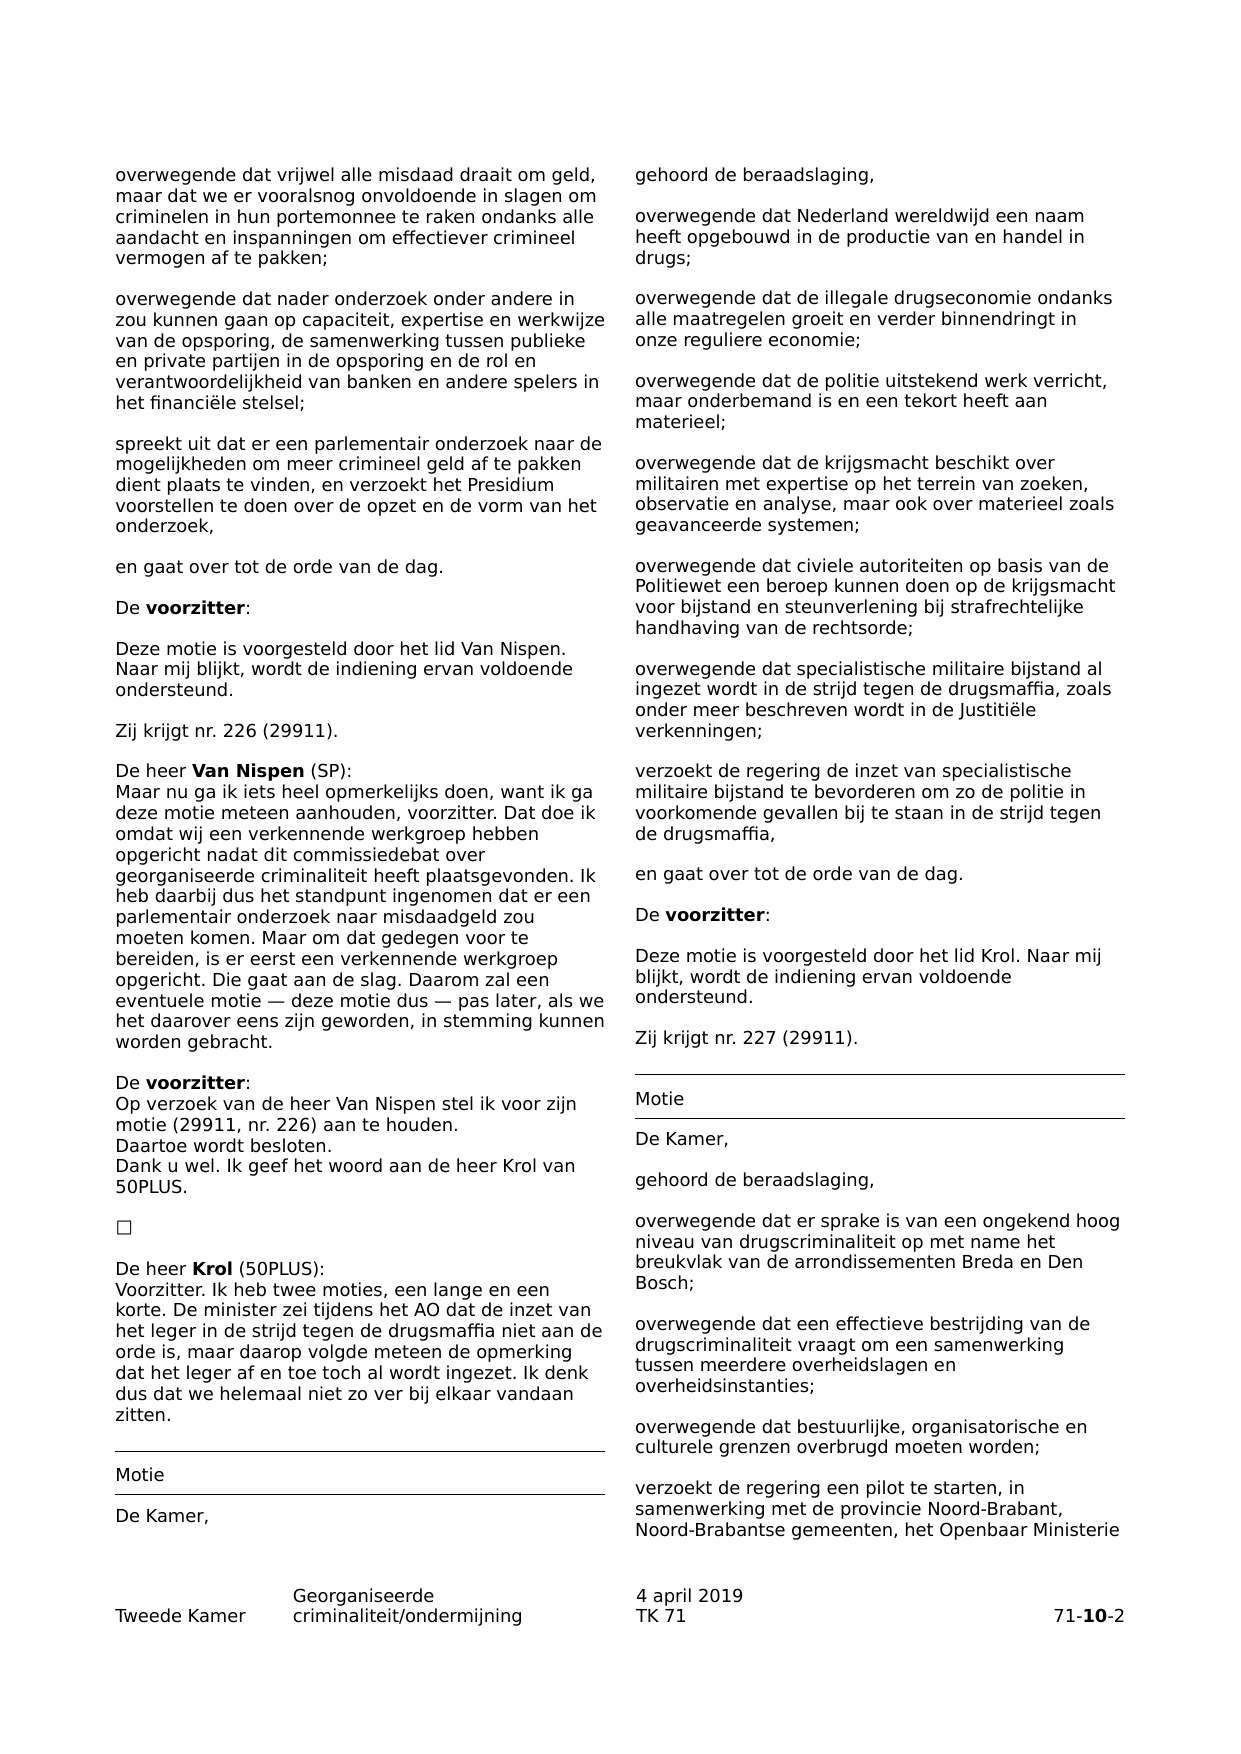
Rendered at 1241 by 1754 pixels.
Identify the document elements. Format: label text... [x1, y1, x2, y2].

text overwegende dat specialistische militaire bijstand al ingezet wordt in de strijd tegen de drugsmaffia, zoals onder meer beschreven wordt in de Justitiële verkenningen; [635, 658, 1125, 741]
text overwegende dat de politie uitstekend werk verricht, maar onderbemand is en een tekort heeft aan materieel; [635, 370, 1125, 433]
text Dank u wel. Ik geef het woord aan de heer Krol van 50PLUS. [115, 1156, 605, 1198]
text De Kamer, [115, 1506, 605, 1526]
text De heer Van Nispen (SP): [115, 761, 605, 782]
text De voorzitter: [115, 598, 605, 618]
text overwegende dat er sprake is van een ongekend hoog niveau van drugscriminaliteit op met name het breukvlak van de arrondissementen Breda en Den Bosch; [635, 1211, 1125, 1294]
text De voorzitter: [115, 1073, 605, 1094]
text Deze motie is voorgesteld door het lid Krol. Naar mij blijkt, wordt de indiening ervan voldoende ondersteund. [635, 946, 1125, 1008]
text ⬜ [115, 1218, 605, 1238]
text verzoekt de regering de inzet van specialistische militaire bijstand te bevorderen om zo de politie in voorkomende gevallen bij te staan in de strijd tegen de drugsmaffia, [635, 761, 1125, 844]
text overwegende dat nader onderzoek onder andere in zou kunnen gaan op capaciteit, expertise en werkwijze van de opsporing, de samenwerking tussen publieke en private partijen in de opsporing en de rol en verantwoordelijkheid van banken en andere spelers in het financiële stelsel; [115, 289, 605, 413]
text en gaat over tot de orde van de dag. [115, 557, 605, 578]
text Zij krijgt nr. 226 (29911). [115, 721, 605, 741]
text overwegende dat de illegale drugseconomie ondanks alle maatregelen groeit en verder binnendringt in onze reguliere economie; [635, 288, 1125, 350]
text overwegende dat de krijgsmacht beschikt over militairen met expertise op het terrein van zoeken, observatie en analyse, maar ook over materieel zoals geavanceerde systemen; [635, 453, 1125, 536]
text Op verzoek van de heer Van Nispen stel ik voor zijn motie (29911, nr. 226) aan te houden. [115, 1094, 605, 1135]
text spreekt uit dat er een parlementair onderzoek naar de mogelijkheden om meer crimineel geld af te pakken dient plaats te vinden, en verzoekt het Presidium voorstellen te doen over de opzet en de vorm van het onderzoek, [115, 433, 605, 537]
text De voorzitter: [635, 905, 1125, 926]
text Voorzitter. Ik heb twee moties, een lange en een korte. De minister zei tijdens het AO dat de inzet van het leger in de strijd tegen de drugsmaffia niet aan de orde is, maar daarop volgde meteen de opmerking dat het leger af en toe toch al wordt ingezet. Ik denk dus dat we helemaal niet zo ver bij elkaar vandaan zitten. [115, 1279, 605, 1425]
text Motie [635, 1088, 1125, 1109]
text overwegende dat Nederland wereldwijd een naam heeft opgebouwd in de productie van en handel in drugs; [635, 206, 1125, 268]
text Deze motie is voorgesteld door het lid Van Nispen. Naar mij blijkt, wordt de indiening ervan voldoende ondersteund. [115, 638, 605, 701]
text De Kamer, [635, 1129, 1125, 1150]
text Motie [115, 1465, 605, 1486]
text overwegende dat vrijwel alle misdaad draait om geld, maar dat we er vooralsnog onvoldoende in slagen om criminelen in hun portemonnee te raken ondanks alle aandacht en inspanningen om effectiever crimineel vermogen af te pakken; [115, 165, 605, 269]
text Maar nu ga ik iets heel opmerkelijks doen, want ik ga deze motie meteen aanhouden, voorzitter. Dat doe ik omdat wij een verkennende werkgroep hebben opgericht nadat dit commissiedebat over georganiseerde criminaliteit heeft plaatsgevonden. Ik heb daarbij dus het standpunt ingenomen dat er een parlementair onderzoek naar misdaadgeld zou moeten komen. Maar om dat gedegen voor te bereiden, is er eerst een verkennende werkgroep opgericht. Die gaat aan de slag. Daarom zal een eventuele motie — deze motie dus — pas later, als we het daarover eens zijn geworden, in stemming kunnen worden gebracht. [115, 782, 605, 1053]
text Daartoe wordt besloten. [115, 1135, 605, 1156]
text en gaat over tot de orde van de dag. [635, 864, 1125, 885]
text Zij krijgt nr. 227 (29911). [635, 1028, 1125, 1049]
text overwegende dat bestuurlijke, organisatorische en culturele grenzen overbrugd moeten worden; [635, 1417, 1125, 1458]
text gehoord de beraadslaging, [635, 165, 1125, 186]
text overwegende dat civiele autoriteiten op basis van de Politiewet een beroep kunnen doen op de krijgsmacht voor bijstand en steunverlening bij strafrechtelijke handhaving van de rechtsorde; [635, 556, 1125, 638]
text overwegende dat een effectieve bestrijding van de drugscriminaliteit vraagt om een samenwerking tussen meerdere overheidslagen en overheidsinstanties; [635, 1314, 1125, 1397]
text gehoord de beraadslaging, [635, 1170, 1125, 1191]
text De heer Krol (50PLUS): [115, 1258, 605, 1279]
text verzoekt de regering een pilot te starten, in samenwerking met de provincie Noord-Brabant, Noord-Brabantse gemeenten, het Openbaar Ministerie [635, 1478, 1125, 1540]
